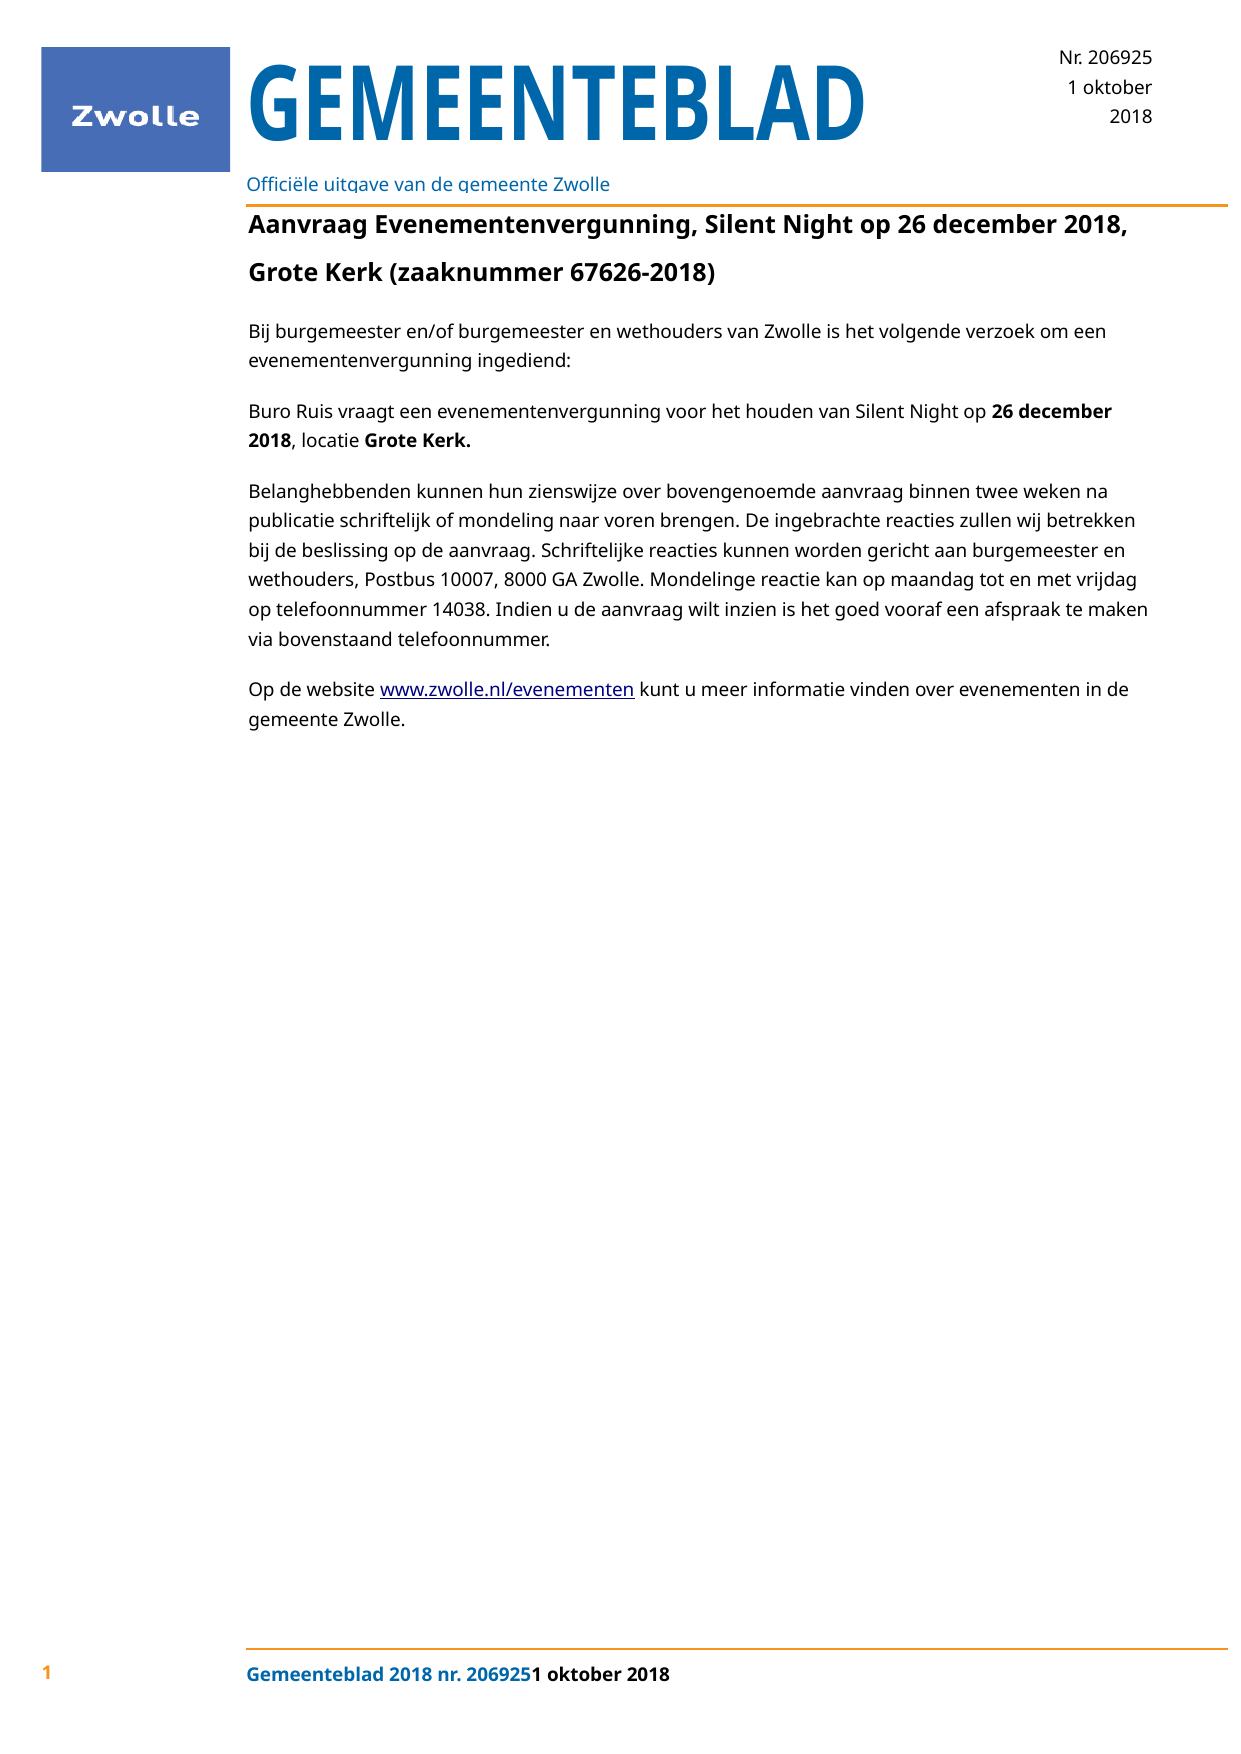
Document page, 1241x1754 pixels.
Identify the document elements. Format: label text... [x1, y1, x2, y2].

text Op de website www.zwolle.nl/evenementen kunt u meer informatie vinden over evenementen in de gemeente Zwolle. [248, 676, 1152, 732]
picture [41, 47, 231, 172]
text Buro Ruis vraagt een evenementenvergunning voor het houden van Silent Night op 26 december 2018, locatie Grote Kerk. [248, 398, 1152, 453]
text Bij burgemeester en/of burgemeester en wethouders van Zwolle is het volgende verzoek om een evenementenvergunning ingediend: [248, 318, 1152, 373]
text Aanvraag Evenementenvergunning, Silent Night op 26 december 2018, Grote Kerk (zaaknummer 67626-2018) [248, 207, 1152, 288]
text Belanghebbenden kunnen hun zienswijze over bovengenoemde aanvraag binnen twee weken na publicatie schriftelijk of mondeling naar voren brengen. De ingebrachte reacties zullen wij betrekken bij de beslissing op de aanvraag. Schriftelijke reacties kunnen worden gericht aan burgemeester en wethouders, Postbus 10007, 8000 GA Zwolle. Mondelinge reactie kan op maandag tot en met vrijdag op telefoonnummer 14038. Indien u de aanvraag wilt inzien is het goed vooraf een afspraak te maken via bovenstaand telefoonnummer. [248, 478, 1152, 652]
